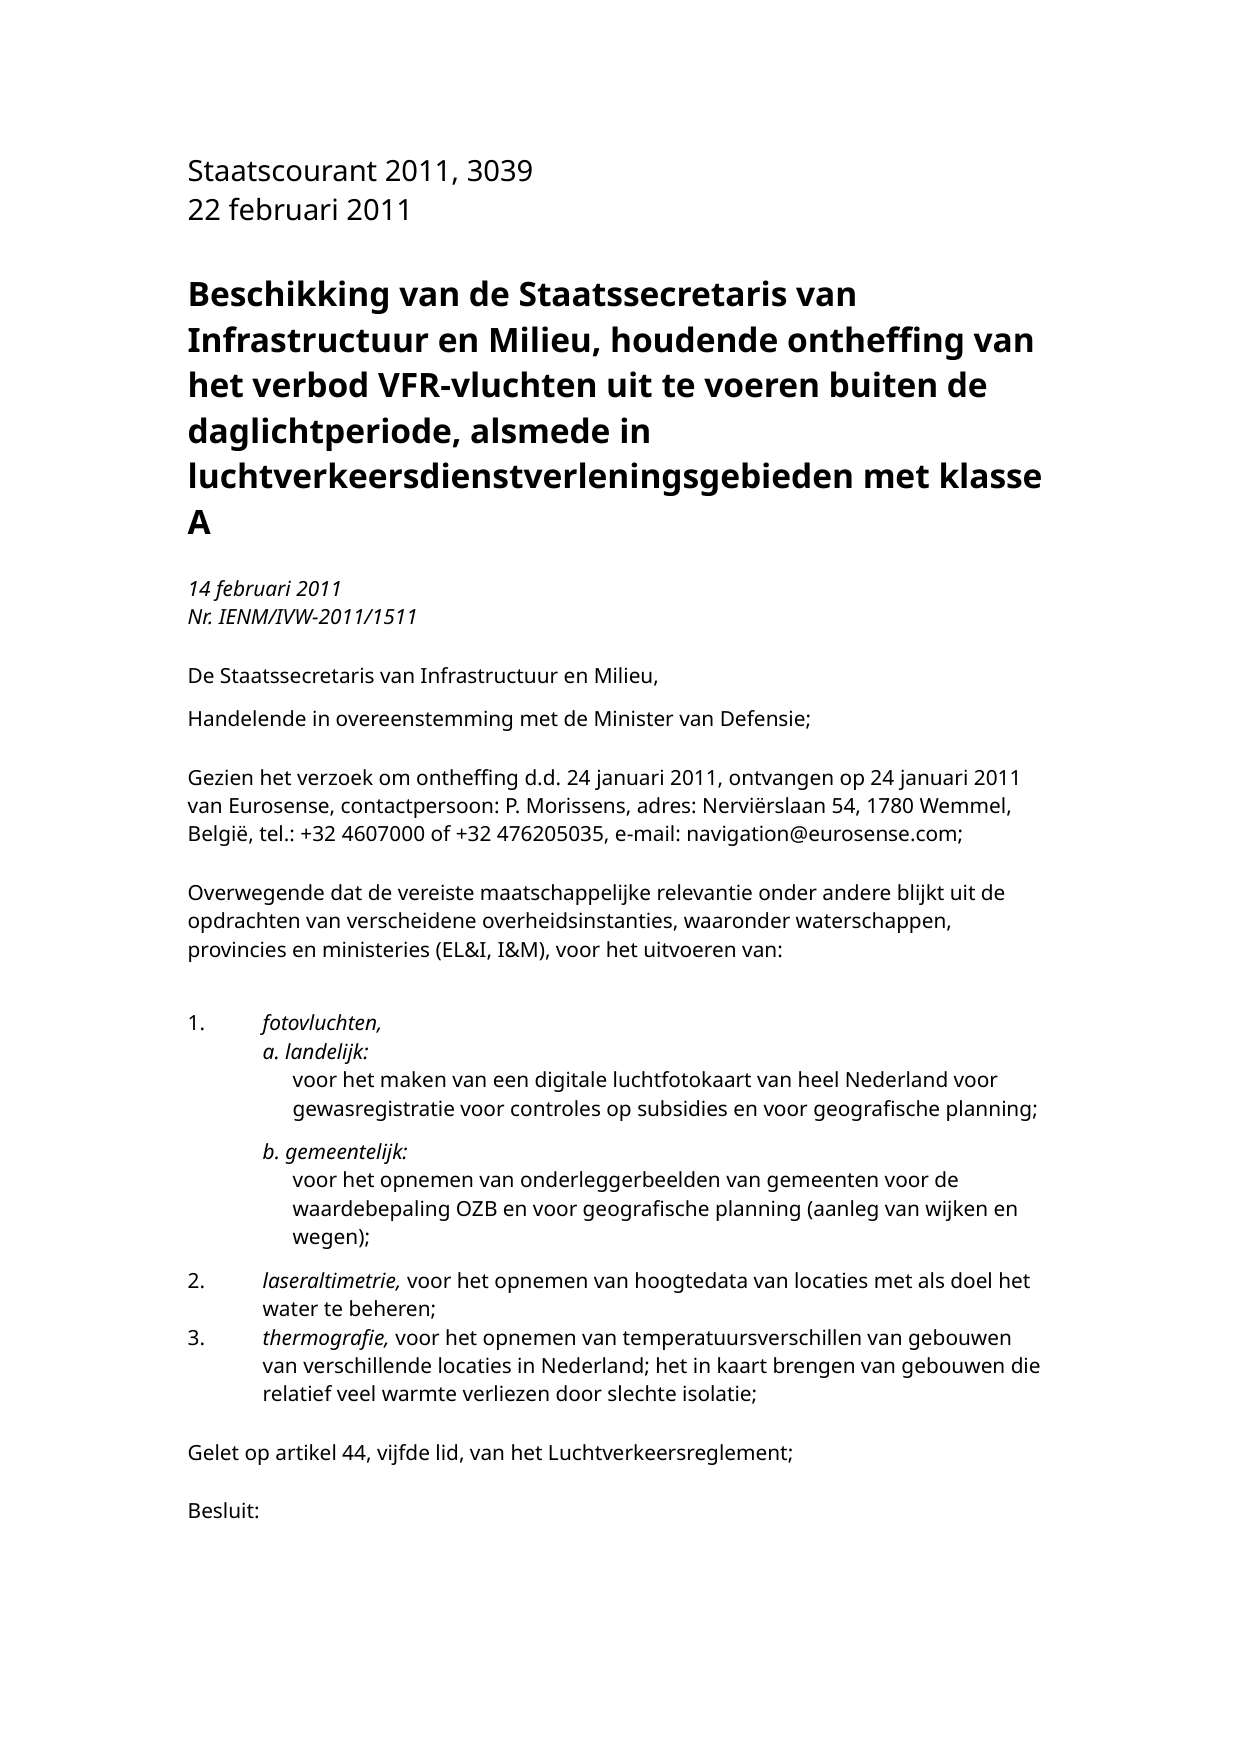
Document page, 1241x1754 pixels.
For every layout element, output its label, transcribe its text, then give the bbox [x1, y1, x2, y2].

list voor het opnemen van onderleggerbeelden van gemeenten voor de waardebepaling OZB en voor geografische planning (aanleg van wijken en wegen); [217, 1166, 1053, 1251]
list thermografie, voor het opnemen van temperatuursverschillen van gebouwen van verschillende locaties in Nederland; het in kaart brengen van gebouwen die relatief veel warmte verliezen door slechte isolatie; [187, 1323, 1053, 1408]
list voor het maken van een digitale luchtfotokaart van heel Nederland voor gewasregistratie voor controles op subsidies en voor geografische planning; [217, 1065, 1053, 1122]
text Staatscourant 2011, 3039 [187, 150, 1053, 190]
text Gezien het verzoek om ontheffing d.d. 24 januari 2011, ontvangen op 24 januari 2011 van Eurosense, contactpersoon: P. Morissens, adres: Nerviërslaan 54, 1780 Wemmel, België, tel.: +32 4607000 of +32 476205035, e-mail: navigation@eurosense.com; [187, 763, 1053, 848]
list a. landelijk: [187, 1037, 1053, 1065]
text Gelet op artikel 44, vijfde lid, van het Luchtverkeersreglement; [187, 1438, 1053, 1466]
text De Staatssecretaris van Infrastructuur en Milieu, [187, 661, 1053, 689]
list b. gemeentelijk: [187, 1137, 1053, 1166]
subtitle Beschikking van de Staatssecretaris van Infrastructuur en Milieu, houdende ontheffing van het verbod VFR-vluchten uit te voeren buiten de daglichtperiode, alsmede in luchtverkeersdienstverleningsgebieden met klasse A [187, 271, 1053, 544]
text 22 februari 2011 [187, 190, 1053, 229]
text Overwegende dat de vereiste maatschappelijke relevantie onder andere blijkt uit de opdrachten van verscheidene overheidsinstanties, waaronder waterschappen, provincies en ministeries (EL&I, I&M), voor het uitvoeren van: [187, 878, 1053, 963]
text Besluit: [187, 1496, 1053, 1525]
text Nr. IENM/IVW-2011/1511 [187, 602, 1053, 631]
text 14 februari 2011 [187, 574, 1053, 602]
list fotovluchten, [187, 1008, 1053, 1037]
text Handelende in overeenstemming met de Minister van Defensie; [187, 704, 1053, 733]
list laseraltimetrie, voor het opnemen van hoogtedata van locaties met als doel het water te beheren; [187, 1266, 1053, 1323]
